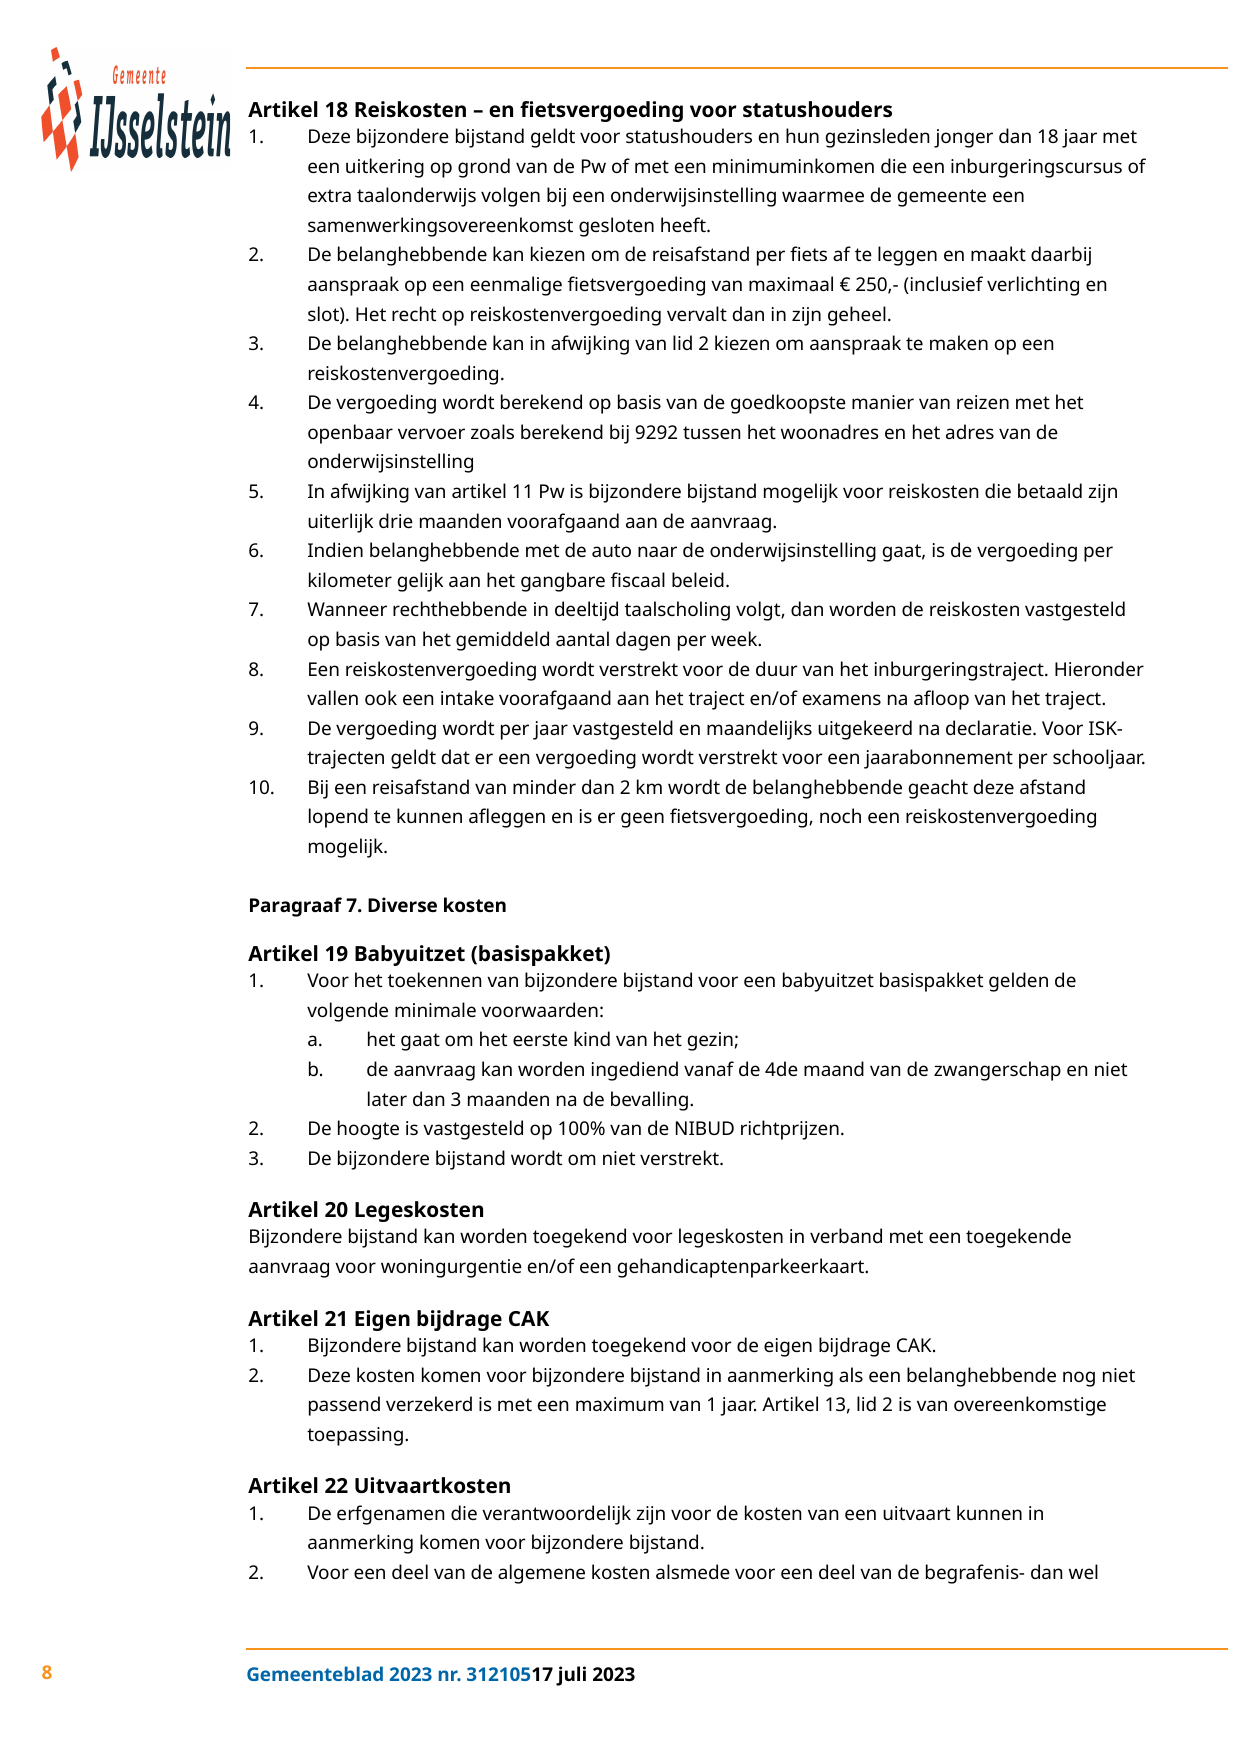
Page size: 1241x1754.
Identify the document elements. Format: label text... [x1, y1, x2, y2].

list De erfgenamen die verantwoordelijk zijn voor de kosten van een uitvaart kunnen in aanmerking komen voor bijzondere bijstand. [248, 1500, 1152, 1555]
list De bijzondere bijstand wordt om niet verstrekt. [248, 1145, 1152, 1171]
list Indien belanghebbende met de auto naar de onderwijsinstelling gaat, is de vergoeding per kilometer gelijk aan het gangbare fiscaal beleid. [248, 537, 1152, 593]
list Bij een reisafstand van minder dan 2 km wordt de belanghebbende geacht deze afstand lopend te kunnen afleggen en is er geen fietsvergoeding, noch een reiskostenvergoeding mogelijk. [248, 774, 1152, 859]
text Artikel 19 Babyuitzet (basispakket) [248, 939, 1152, 967]
list Voor het toekennen van bijzondere bijstand voor een babyuitzet basispakket gelden de volgende minimale voorwaarden: [248, 967, 1152, 1023]
text Paragraaf 7. Diverse kosten [248, 892, 1152, 918]
picture [41, 47, 231, 172]
text Artikel 20 Legeskosten [248, 1195, 1152, 1224]
list De hoogte is vastgesteld op 100% van de NIBUD richtprijzen. [248, 1115, 1152, 1141]
list De belanghebbende kan kiezen om de reisafstand per fiets af te leggen en maakt daarbij aanspraak op een eenmalige fietsvergoeding van maximaal € 250,- (inclusief verlichting en slot). Het recht op reiskostenvergoeding vervalt dan in zijn geheel. [248, 242, 1152, 326]
list De belanghebbende kan in afwijking van lid 2 kiezen om aanspraak te maken op een reiskostenvergoeding. [248, 330, 1152, 386]
list Bijzondere bijstand kan worden toegekend voor de eigen bijdrage CAK. [248, 1332, 1152, 1358]
list Deze kosten komen voor bijzondere bijstand in aanmerking als een belanghebbende nog niet passend verzekerd is met een maximum van 1 jaar. Artikel 13, lid 2 is van overeenkomstige toepassing. [248, 1362, 1152, 1447]
text Artikel 22 Uitvaartkosten [248, 1471, 1152, 1500]
list Deze bijzondere bijstand geldt voor statushouders en hun gezinsleden jonger dan 18 jaar met een uitkering op grond van de Pw of met een minimuminkomen die een inburgeringscursus of extra taalonderwijs volgen bij een onderwijsinstelling waarmee de gemeente een samenwerkingsovereenkomst gesloten heeft. [248, 123, 1152, 238]
text Artikel 21 Eigen bijdrage CAK [248, 1304, 1152, 1332]
list Een reiskostenvergoeding wordt verstrekt voor de duur van het inburgeringstraject. Hieronder vallen ook een intake voorafgaand aan het traject en/of examens na afloop van het traject. [248, 656, 1152, 711]
list Wanneer rechthebbende in deeltijd taalscholing volgt, dan worden de reiskosten vastgesteld op basis van het gemiddeld aantal dagen per week. [248, 597, 1152, 652]
list De vergoeding wordt per jaar vastgesteld en maandelijks uitgekeerd na declaratie. Voor ISK-trajecten geldt dat er een vergoeding wordt verstrekt voor een jaarabonnement per schooljaar. [248, 715, 1152, 770]
list De vergoeding wordt berekend op basis van de goedkoopste manier van reizen met het openbaar vervoer zoals berekend bij 9292 tussen het woonadres en het adres van de onderwijsinstelling [248, 389, 1152, 474]
list Voor een deel van de algemene kosten alsmede voor een deel van de begrafenis- dan wel [248, 1559, 1152, 1585]
list In afwijking van artikel 11 Pw is bijzondere bijstand mogelijk voor reiskosten die betaald zijn uiterlijk drie maanden voorafgaand aan de aanvraag. [248, 478, 1152, 533]
text Artikel 18 Reiskosten – en fietsvergoeding voor statushouders [248, 95, 1152, 123]
list het gaat om het eerste kind van het gezin; [307, 1027, 1152, 1052]
list de aanvraag kan worden ingediend vanaf de 4de maand van de zwangerschap en niet later dan 3 maanden na de bevalling. [307, 1056, 1152, 1111]
text Bijzondere bijstand kan worden toegekend voor legeskosten in verband met een toegekende aanvraag voor woningurgentie en/of een gehandicaptenparkeerkaart. [248, 1224, 1152, 1279]
